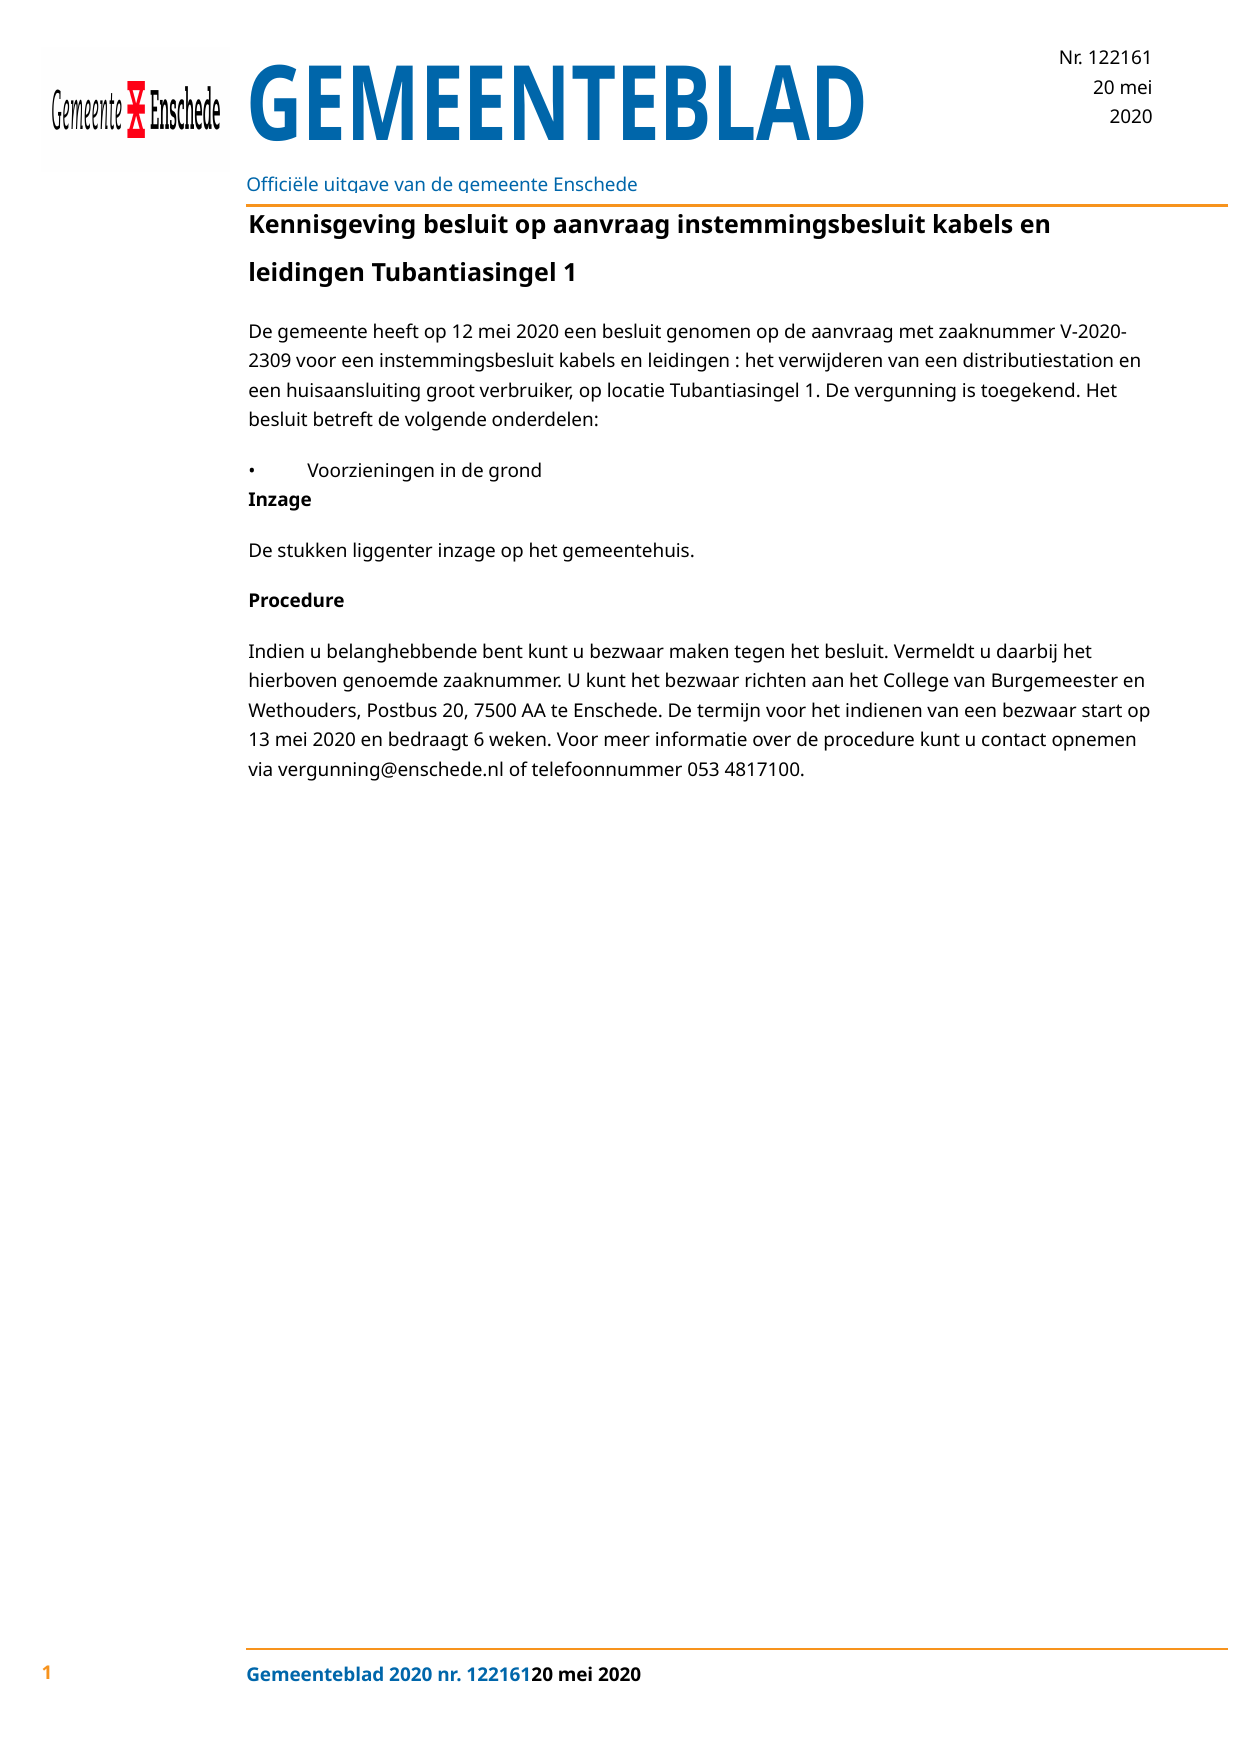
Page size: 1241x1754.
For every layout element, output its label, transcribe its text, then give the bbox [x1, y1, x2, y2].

text Kennisgeving besluit op aanvraag instemmingsbesluit kabels en leidingen Tubantiasingel 1 [248, 207, 1152, 288]
text Procedure [248, 587, 1152, 613]
picture [41, 47, 231, 172]
text De stukken liggenter inzage op het gemeentehuis. [248, 537, 1152, 563]
text Inzage [248, 487, 1152, 512]
list Voorzieningen in de grond [248, 457, 1152, 483]
text De gemeente heeft op 12 mei 2020 een besluit genomen op de aanvraag met zaaknummer V-2020-2309 voor een instemmingsbesluit kabels en leidingen : het verwijderen van een distributiestation en een huisaansluiting groot verbruiker, op locatie Tubantiasingel 1. De vergunning is toegekend. Het besluit betreft de volgende onderdelen: [248, 318, 1152, 432]
text Indien u belanghebbende bent kunt u bezwaar maken tegen het besluit. Vermeldt u daarbij het hierboven genoemde zaaknummer. U kunt het bezwaar richten aan het College van Burgemees­ter en Wethouders, Postbus 20, 7500 AA te Enschede. De termijn voor het indienen van een bezwaar start op 13 mei 2020 en bedraagt 6 weken. Voor meer informatie over de procedure kunt u contact opnemen via vergunning@enschede.nl of telefoonnummer 053 4817100. [248, 638, 1152, 782]
